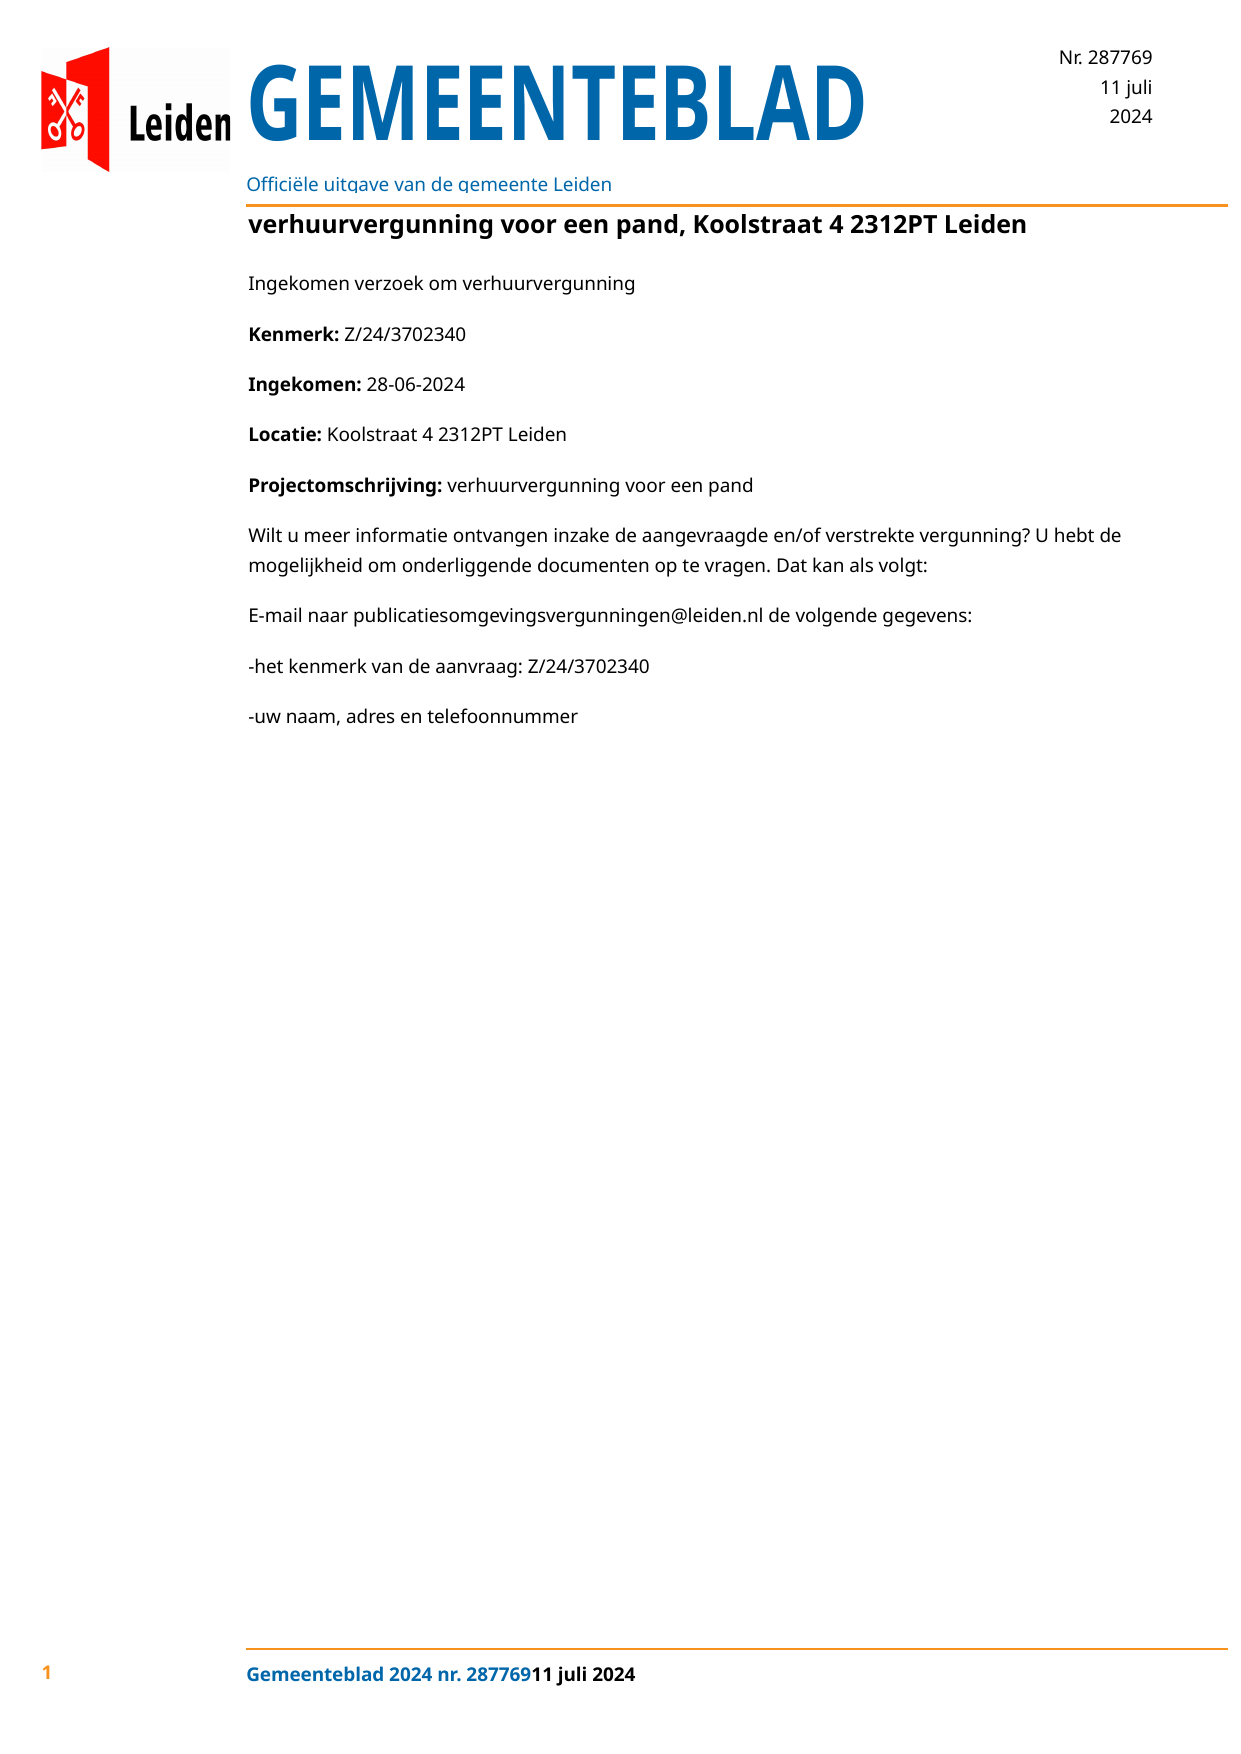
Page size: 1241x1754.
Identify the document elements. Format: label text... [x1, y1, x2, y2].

text Wilt u meer informatie ontvangen inzake de aangevraagde en/of verstrekte vergunning? U hebt de mogelijkheid om onderliggende documenten op te vragen. Dat kan als volgt: [248, 522, 1152, 578]
text Ingekomen: 28-06-2024 [248, 371, 1152, 397]
text Locatie: Koolstraat 4 2312PT Leiden [248, 422, 1152, 447]
text E-mail naar publicatiesomgevingsvergunningen@leiden.nl de volgende gegevens: [248, 602, 1152, 628]
picture [41, 47, 231, 172]
text Kenmerk: Z/24/3702340 [248, 321, 1152, 346]
text verhuurvergunning voor een pand, Koolstraat 4 2312PT Leiden [248, 207, 1152, 241]
text Projectomschrijving: verhuurvergunning voor een pand [248, 472, 1152, 498]
text -het kenmerk van de aanvraag: Z/24/3702340 [248, 653, 1152, 678]
text Ingekomen verzoek om verhuurvergunning [248, 270, 1152, 296]
text -uw naam, adres en telefoonnummer [248, 703, 1152, 729]
